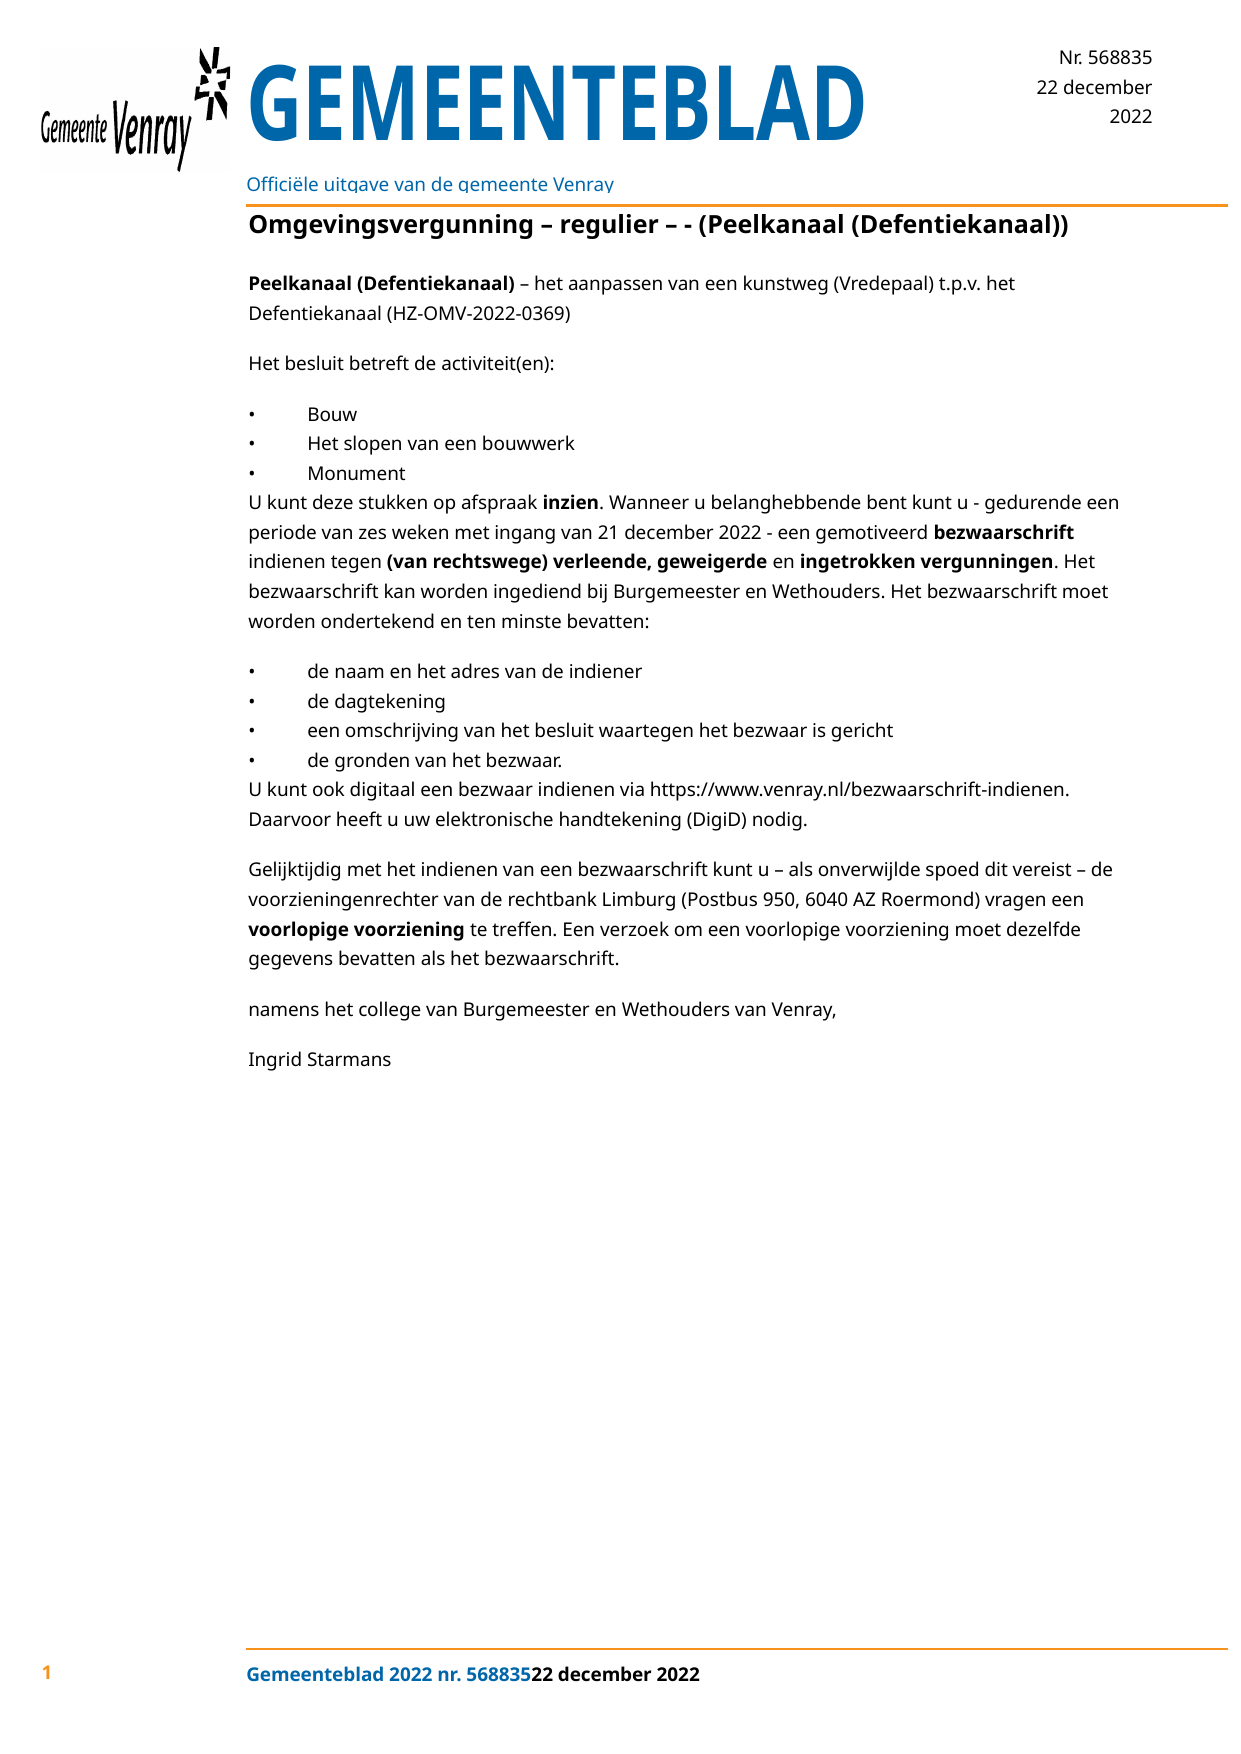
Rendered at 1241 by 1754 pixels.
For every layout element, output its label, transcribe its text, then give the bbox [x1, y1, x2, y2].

text Het besluit betreft de activiteit(en): [248, 350, 1152, 376]
list Monument [248, 460, 1152, 486]
list de gronden van het bezwaar. [248, 747, 1152, 773]
text Peelkanaal (Defentiekanaal) – het aanpassen van een kunstweg (Vredepaal) t.p.v. het Defentiekanaal (HZ-OMV-2022-0369) [248, 270, 1152, 326]
text Gelijktijdig met het indienen van een bezwaarschrift kunt u – als onverwijlde spoed dit vereist – de voorzieningenrechter van de rechtbank Limburg (Postbus 950, 6040 AZ Roermond) vragen een voorlopige voorziening te treffen. Een verzoek om een voorlopige voorziening moet dezelfde gegevens bevatten als het bezwaarschrift. [248, 857, 1152, 971]
list een omschrijving van het besluit waartegen het bezwaar is gericht [248, 717, 1152, 743]
list de dagtekening [248, 688, 1152, 713]
picture [41, 47, 231, 172]
list Het slopen van een bouwwerk [248, 430, 1152, 456]
text namens het college van Burgemeester en Wethouders van Venray, [248, 996, 1152, 1021]
list de naam en het adres van de indiener [248, 658, 1152, 684]
text U kunt deze stukken op afspraak inzien. Wanneer u belanghebbende bent kunt u - gedurende een periode van zes weken met ingang van 21 december 2022 - een gemotiveerd bezwaarschrift indienen tegen (van rechtswege) verleende, geweigerde en ingetrokken vergunningen. Het bezwaarschrift kan worden ingediend bij Burgemeester en Wethouders. Het bezwaarschrift moet worden ondertekend en ten minste bevatten: [248, 489, 1152, 633]
text Ingrid Starmans [248, 1046, 1152, 1072]
text U kunt ook digitaal een bezwaar indienen via https://www.venray.nl/bezwaarschrift-indienen. Daarvoor heeft u uw elektronische handtekening (DigiD) nodig. [248, 777, 1152, 832]
list Bouw [248, 401, 1152, 426]
text Omgevingsvergunning – regulier – - (Peelkanaal (Defentiekanaal)) [248, 207, 1152, 241]
